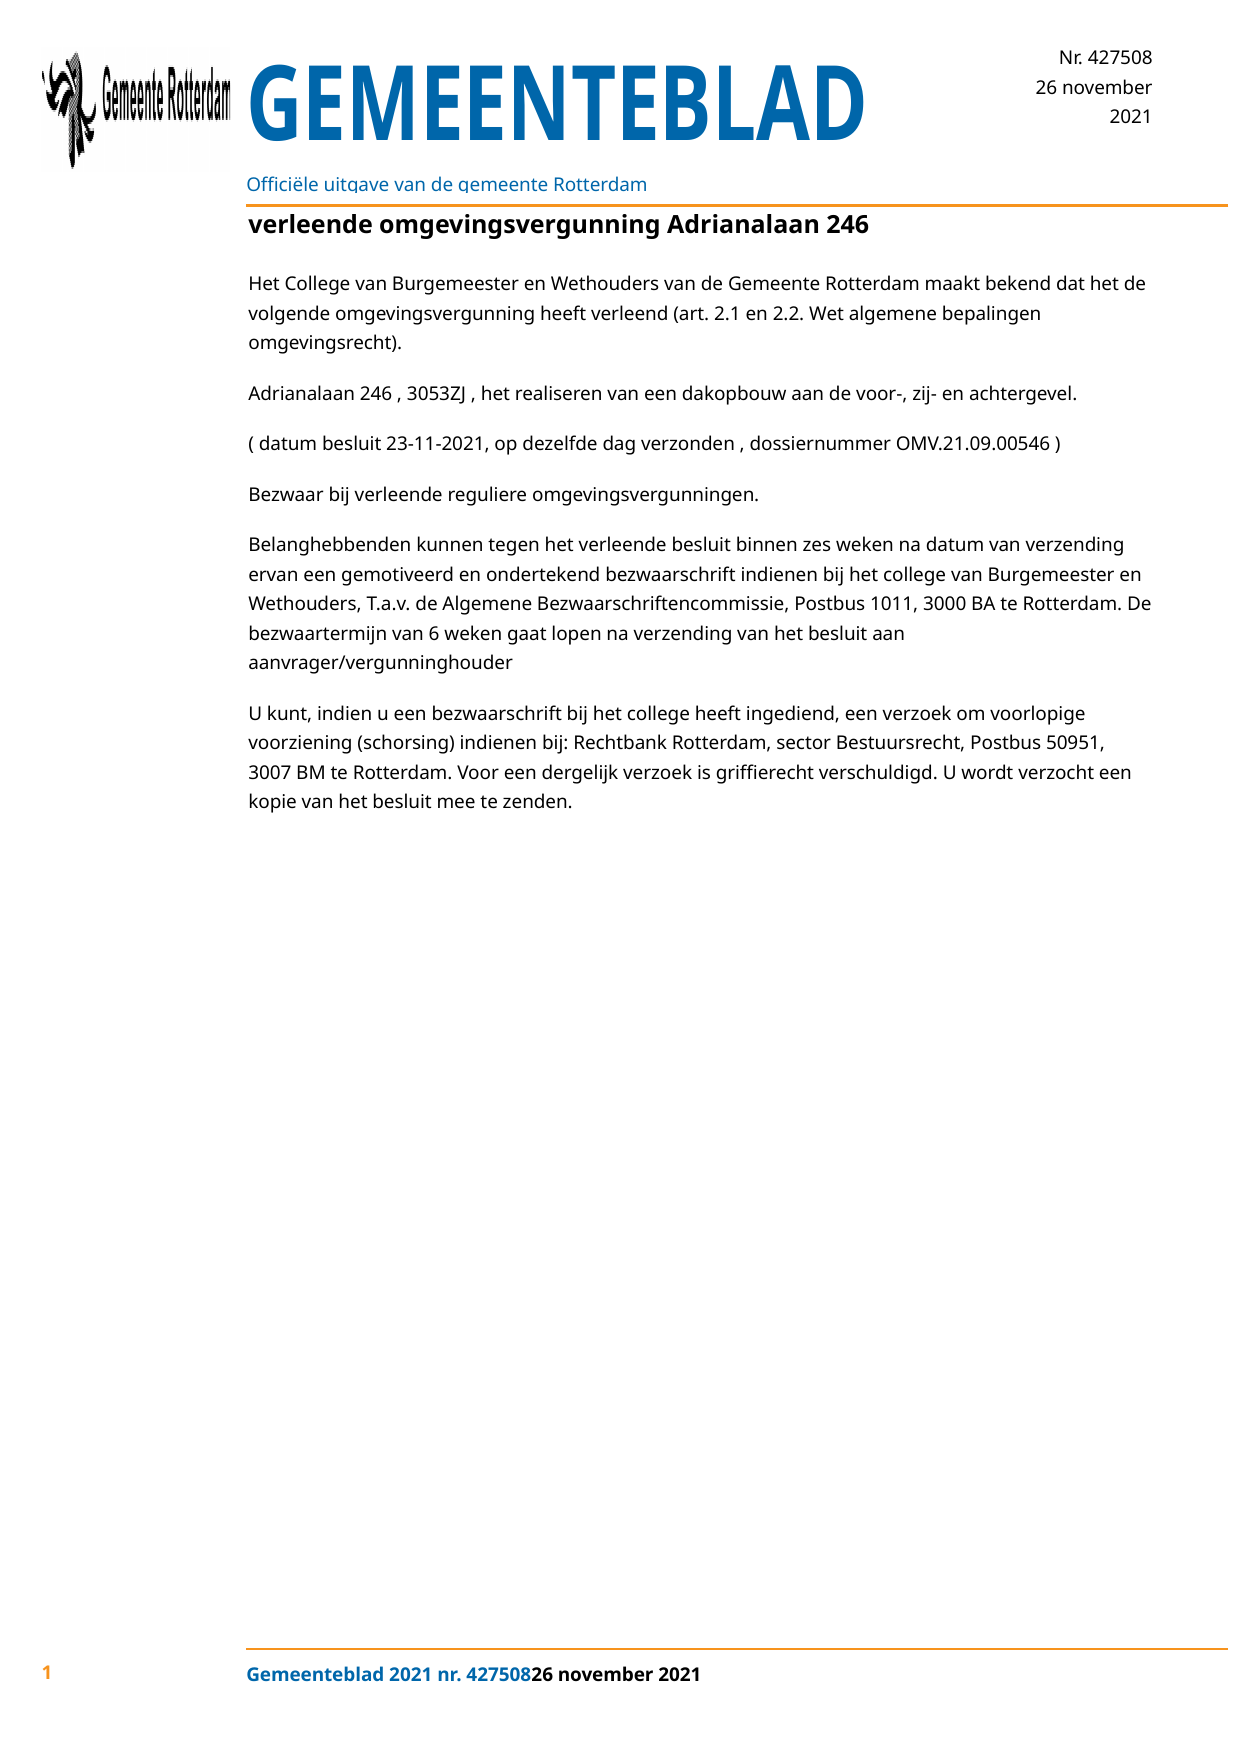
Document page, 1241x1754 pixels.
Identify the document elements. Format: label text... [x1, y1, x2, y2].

picture [41, 47, 231, 172]
text ( datum besluit 23-11-2021, op dezelfde dag verzonden , dossiernummer OMV.21.09.00546 ) [248, 430, 1152, 456]
text Belanghebbenden kunnen tegen het verleende besluit binnen zes weken na datum van verzending ervan een gemotiveerd en ondertekend bezwaarschrift indienen bij het college van Burgemeester en Wethouders, T.a.v. de Algemene Bezwaarschriftencommissie, Postbus 1011, 3000 BA te Rotterdam. De bezwaartermijn van 6 weken gaat lopen na verzending van het besluit aan aanvrager/vergunninghouder [248, 531, 1152, 675]
text Adrianalaan 246 , 3053ZJ , het realiseren van een dakopbouw aan de voor-, zij- en achtergevel. [248, 380, 1152, 406]
text U kunt, indien u een bezwaarschrift bij het college heeft ingediend, een verzoek om voorlopige voorziening (schorsing) indienen bij: Rechtbank Rotterdam, sector Bestuursrecht, Postbus 50951, 3007 BM te Rotterdam. Voor een dergelijk verzoek is griffierecht verschuldigd. U wordt verzocht een kopie van het besluit mee te zenden. [248, 700, 1152, 814]
text Het College van Burgemeester en Wethouders van de Gemeente Rotterdam maakt bekend dat het de volgende omgevingsvergunning heeft verleend (art. 2.1 en 2.2. Wet algemene bepalingen omgevingsrecht). [248, 270, 1152, 355]
text verleende omgevingsvergunning Adrianalaan 246 [248, 207, 1152, 241]
text Bezwaar bij verleende reguliere omgevingsvergunningen. [248, 481, 1152, 506]
